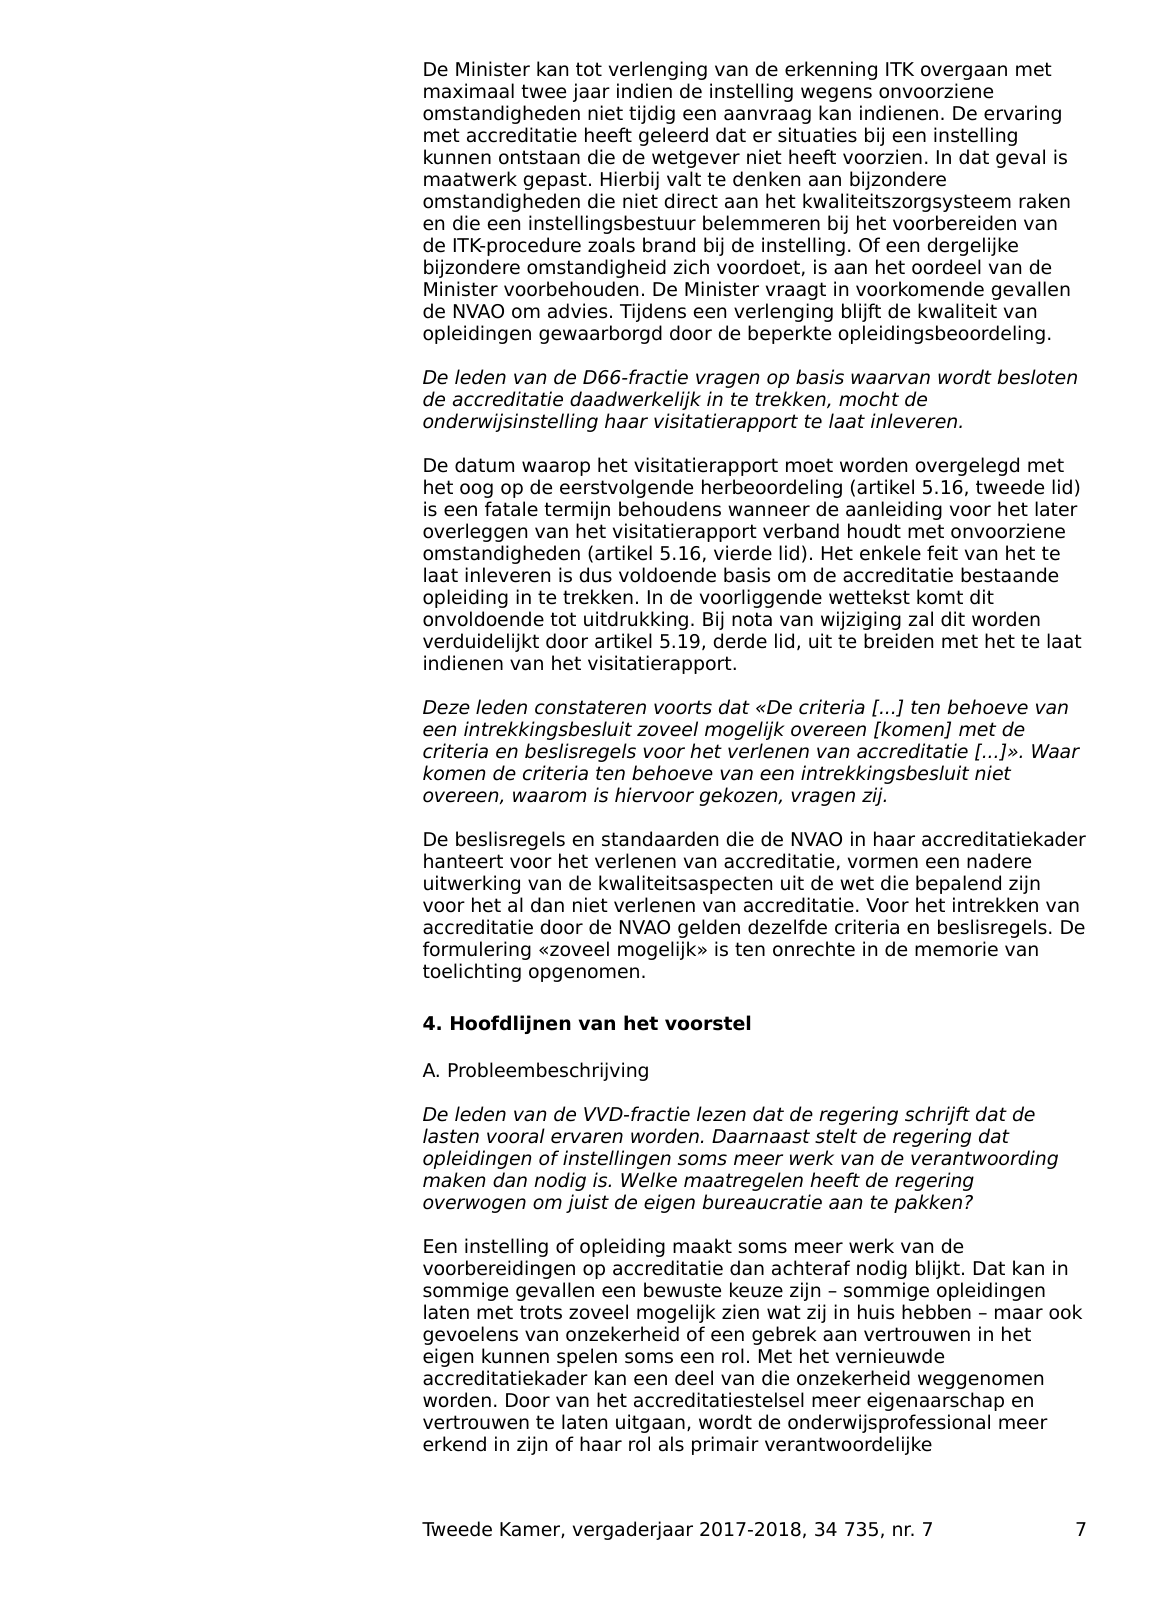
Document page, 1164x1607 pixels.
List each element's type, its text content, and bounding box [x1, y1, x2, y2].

text Een instelling of opleiding maakt soms meer werk van de voorbereidingen op accreditatie dan achteraf nodig blijkt. Dat kan in sommige gevallen een bewuste keuze zijn – sommige opleidingen laten met trots zoveel mogelijk zien wat zij in huis hebben – maar ook gevoelens van onzekerheid of een gebrek aan vertrouwen in het eigen kunnen spelen soms een rol. Met het vernieuwde accreditatiekader kan een deel van die onzekerheid weggenomen worden. Door van het accreditatiestelsel meer eigenaarschap en vertrouwen te laten uitgaan, wordt de onderwijsprofessional meer erkend in zijn of haar rol als primair verantwoordelijke [422, 1236, 1087, 1456]
text De beslisregels en standaarden die de NVAO in haar accreditatiekader hanteert voor het verlenen van accreditatie, vormen een nadere uitwerking van de kwaliteitsaspecten uit de wet die bepalend zijn voor het al dan niet verlenen van accreditatie. Voor het intrekken van accreditatie door de NVAO gelden dezelfde criteria en beslisregels. De formulering «zoveel mogelijk» is ten onrechte in de memorie van toelichting opgenomen. [422, 829, 1087, 983]
subtitle 4. Hoofdlijnen van het voorstel [422, 1013, 1087, 1035]
text Deze leden constateren voorts dat «De criteria [...] ten behoeve van een intrekkingsbesluit zoveel mogelijk overeen [komen] met de criteria en beslisregels voor het verlenen van accreditatie [...]». Waar komen de criteria ten behoeve van een intrekkingsbesluit niet overeen, waarom is hiervoor gekozen, vragen zij. [422, 697, 1087, 807]
text De leden van de VVD-fractie lezen dat de regering schrijft dat de lasten vooral ervaren worden. Daarnaast stelt de regering dat opleidingen of instellingen soms meer werk van de verantwoording maken dan nodig is. Welke maatregelen heeft de regering overwogen om juist de eigen bureaucratie aan te pakken? [422, 1104, 1087, 1214]
text De datum waarop het visitatierapport moet worden overgelegd met het oog op de eerstvolgende herbeoordeling (artikel 5.16, tweede lid) is een fatale termijn behoudens wanneer de aanleiding voor het later overleggen van het visitatierapport verband houdt met onvoorziene omstandigheden (artikel 5.16, vierde lid). Het enkele feit van het te laat inleveren is dus voldoende basis om de accreditatie bestaande opleiding in te trekken. In de voorliggende wettekst komt dit onvoldoende tot uitdrukking. Bij nota van wijziging zal dit worden verduidelijkt door artikel 5.19, derde lid, uit te breiden met het te laat indienen van het visitatierapport. [422, 455, 1087, 675]
text De Minister kan tot verlenging van de erkenning ITK overgaan met maximaal twee jaar indien de instelling wegens onvoorziene omstandigheden niet tijdig een aanvraag kan indienen. De ervaring met accreditatie heeft geleerd dat er situaties bij een instelling kunnen ontstaan die de wetgever niet heeft voorzien. In dat geval is maatwerk gepast. Hierbij valt te denken aan bijzondere omstandigheden die niet direct aan het kwaliteitszorgsysteem raken en die een instellingsbestuur belemmeren bij het voorbereiden van de ITK-procedure zoals brand bij de instelling. Of een dergelijke bijzondere omstandigheid zich voordoet, is aan het oordeel van de Minister voorbehouden. De Minister vraagt in voorkomende gevallen de NVAO om advies. Tijdens een verlenging blijft de kwaliteit van opleidingen gewaarborgd door de beperkte opleidingsbeoordeling. [422, 59, 1087, 345]
text De leden van de D66-fractie vragen op basis waarvan wordt besloten de accreditatie daadwerkelijk in te trekken, mocht de onderwijsinstelling haar visitatierapport te laat inleveren. [422, 367, 1087, 433]
subtitle A. Probleembeschrijving [422, 1060, 1087, 1082]
